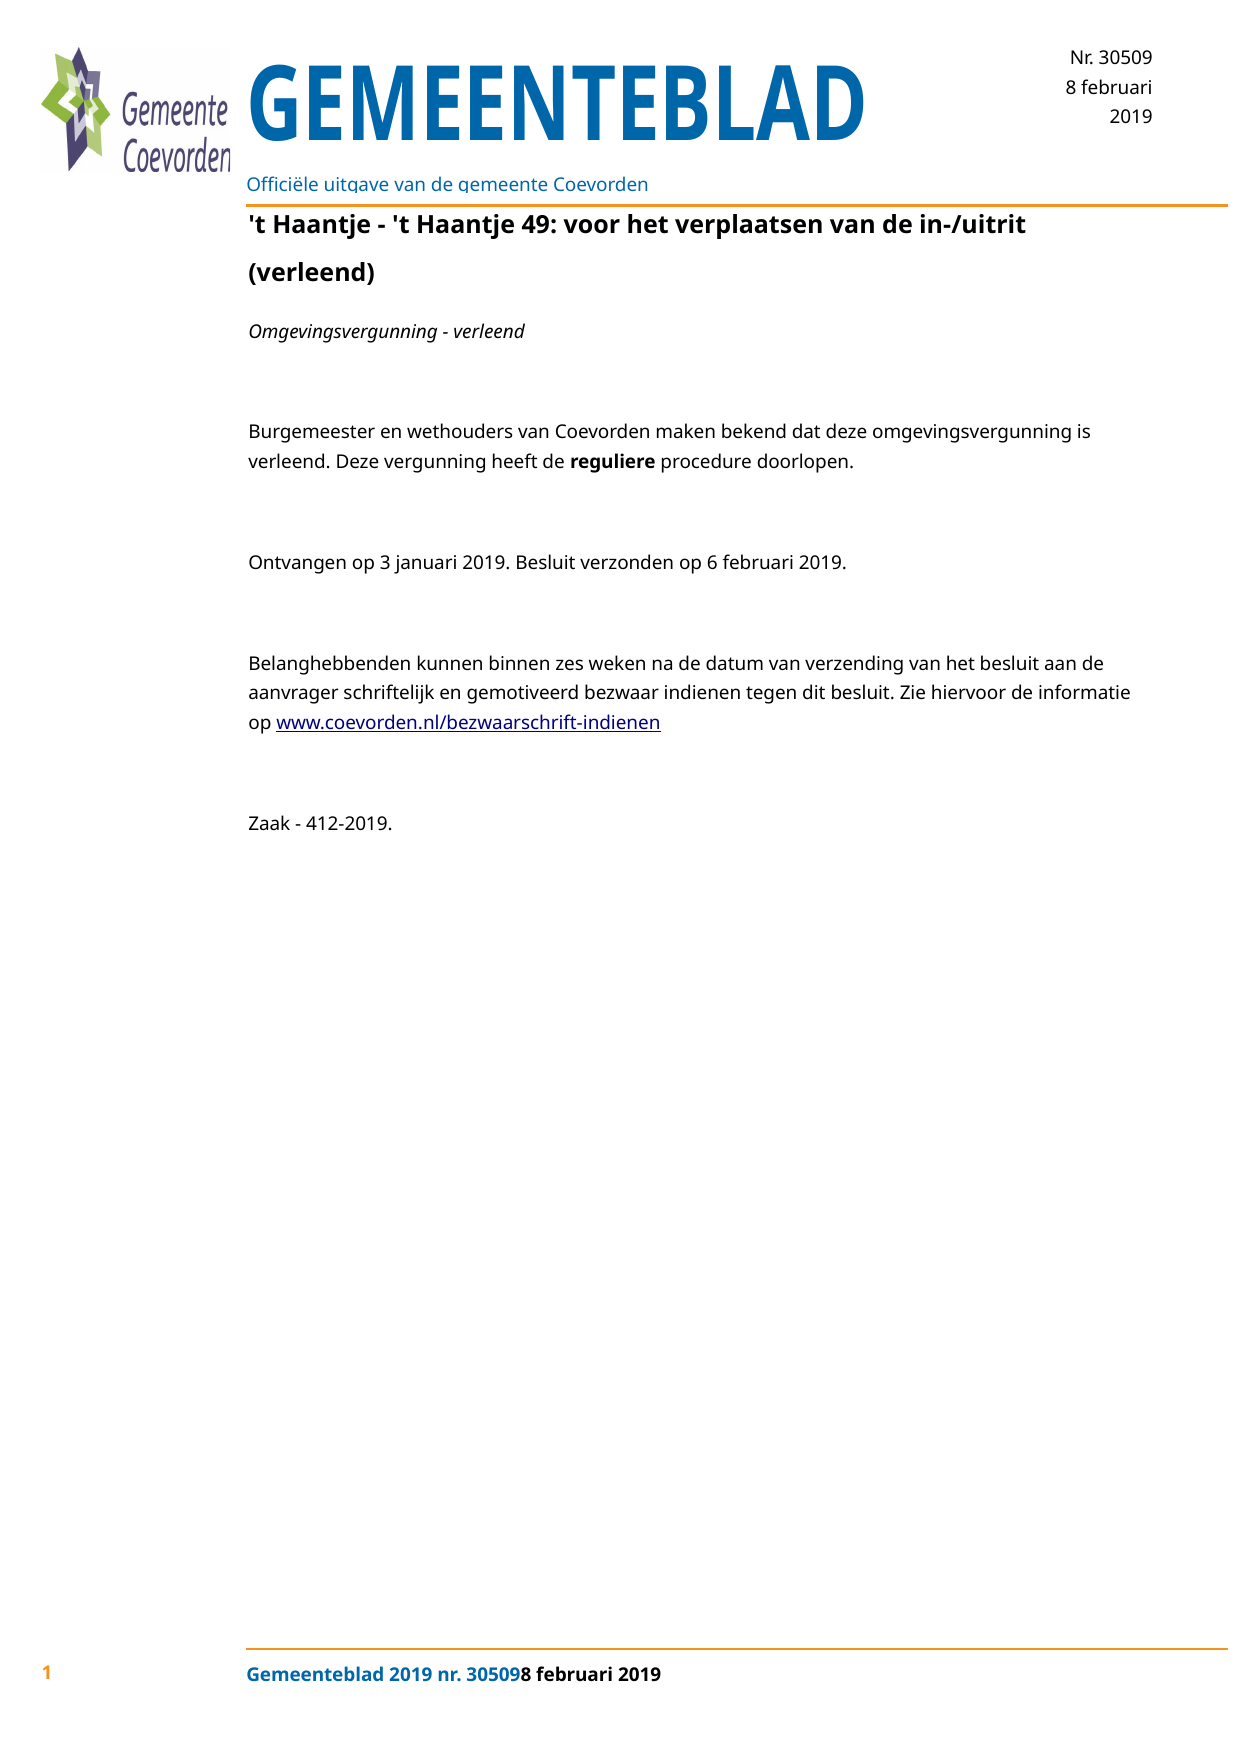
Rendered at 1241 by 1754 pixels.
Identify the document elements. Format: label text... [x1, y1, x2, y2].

text Zaak - 412-2019. [248, 810, 1152, 836]
text 't Haantje - 't Haantje 49: voor het verplaatsen van de in-/uitrit (verleend) [248, 207, 1152, 288]
text Burgemeester en wethouders van Coevorden maken bekend dat deze omgevingsvergunning is verleend. Deze vergunning heeft de reguliere procedure doorlopen. [248, 419, 1152, 474]
text Omgevingsvergunning - verleend [248, 318, 1152, 344]
picture [41, 47, 231, 172]
text Ontvangen op 3 januari 2019. Besluit verzonden op 6 februari 2019. [248, 549, 1152, 575]
text Belanghebbenden kunnen binnen zes weken na de datum van verzending van het besluit aan de aanvrager schriftelijk en gemotiveerd bezwaar indienen tegen dit besluit. Zie hiervoor de informatie op www.coevorden.nl/bezwaarschrift-indienen [248, 650, 1152, 735]
